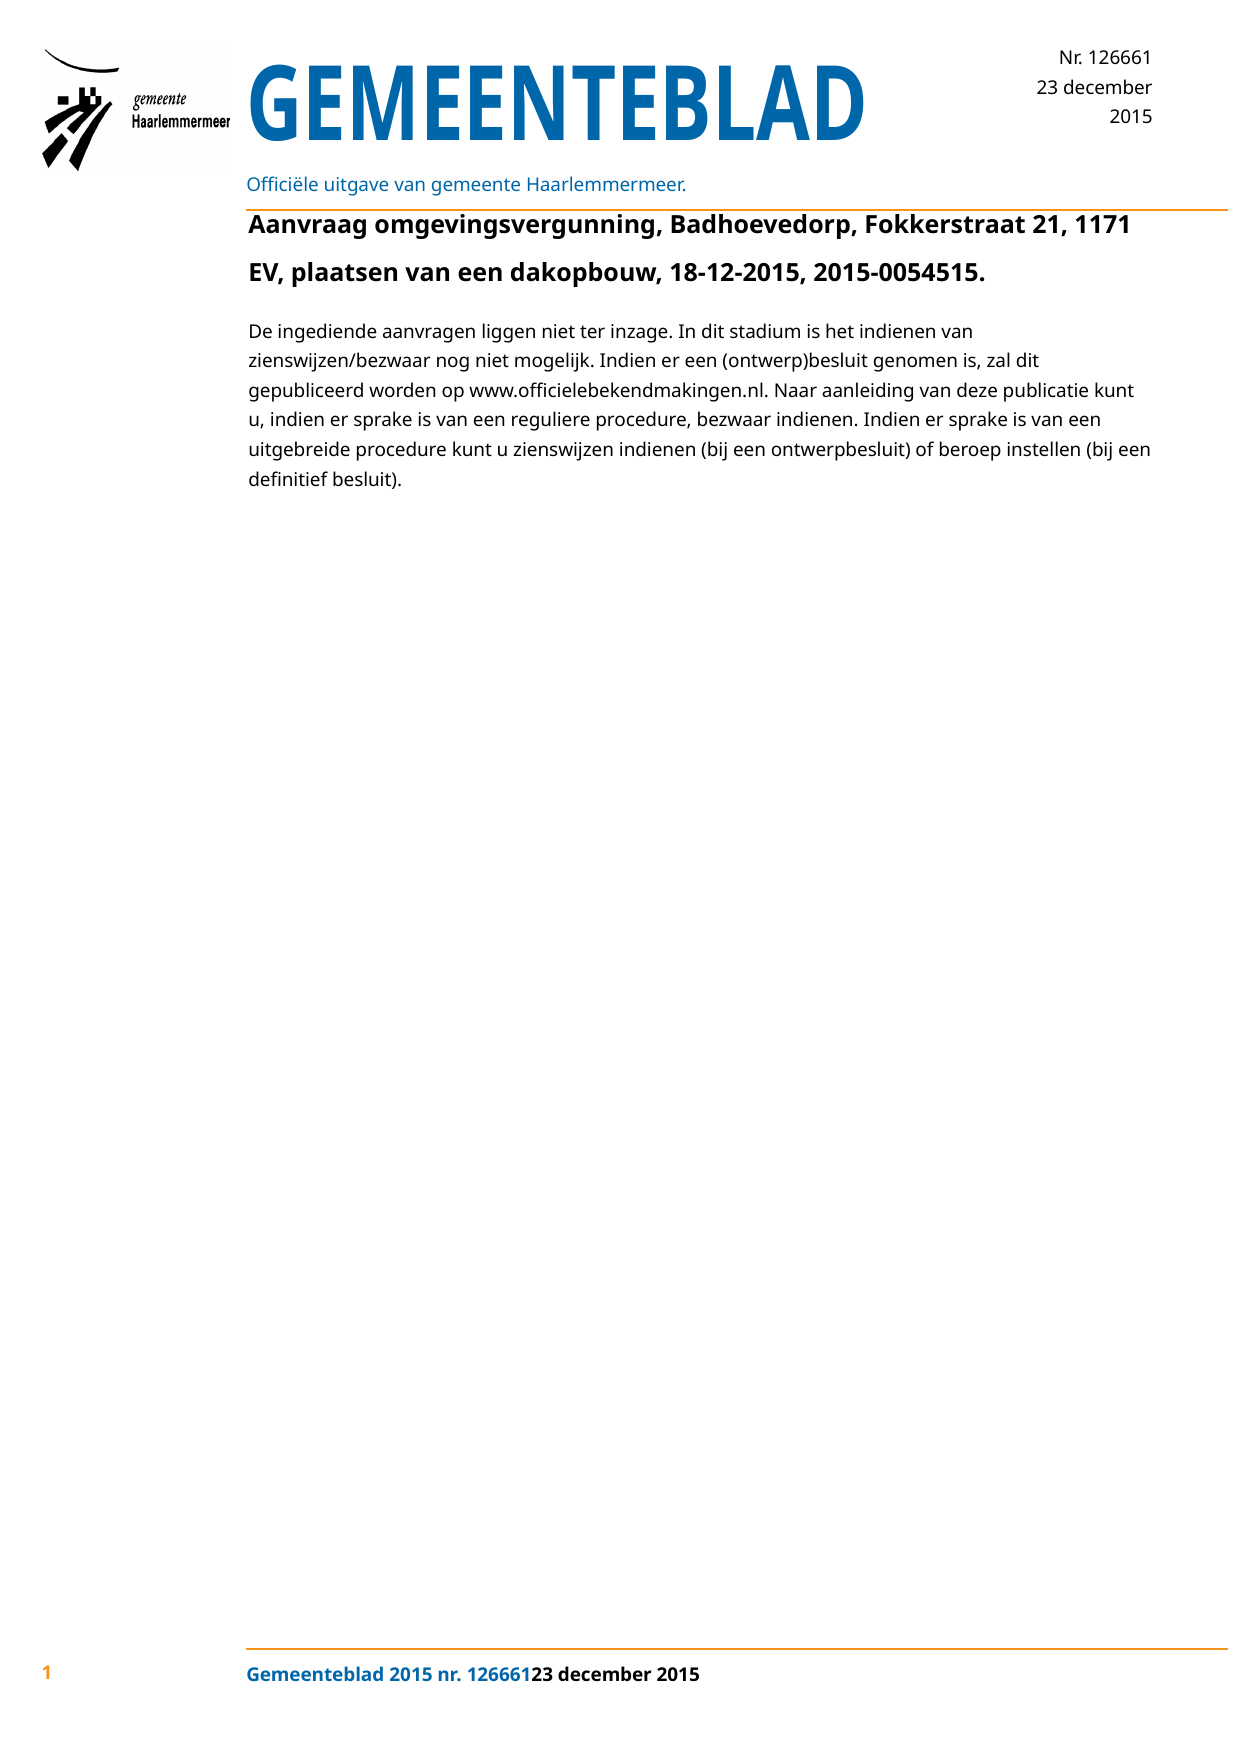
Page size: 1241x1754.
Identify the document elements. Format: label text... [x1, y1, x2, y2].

picture [41, 47, 231, 172]
text De ingediende aanvragen liggen niet ter inzage. In dit stadium is het indienen van zienswijzen/bezwaar nog niet mogelijk. Indien er een (ontwerp)besluit genomen is, zal dit gepubliceerd worden op www.officielebekendmakingen.nl. Naar aanleiding van deze publicatie kunt u, indien er sprake is van een reguliere procedure, bezwaar indienen. Indien er sprake is van een uitgebreide procedure kunt u zienswijzen indienen (bij een ontwerpbesluit) of beroep instellen (bij een definitief besluit). [248, 318, 1152, 492]
text Aanvraag omgevingsvergunning, Badhoevedorp, Fokkerstraat 21, 1171 EV, plaatsen van een dakopbouw, 18-12-2015, 2015-0054515. [248, 211, 1152, 288]
